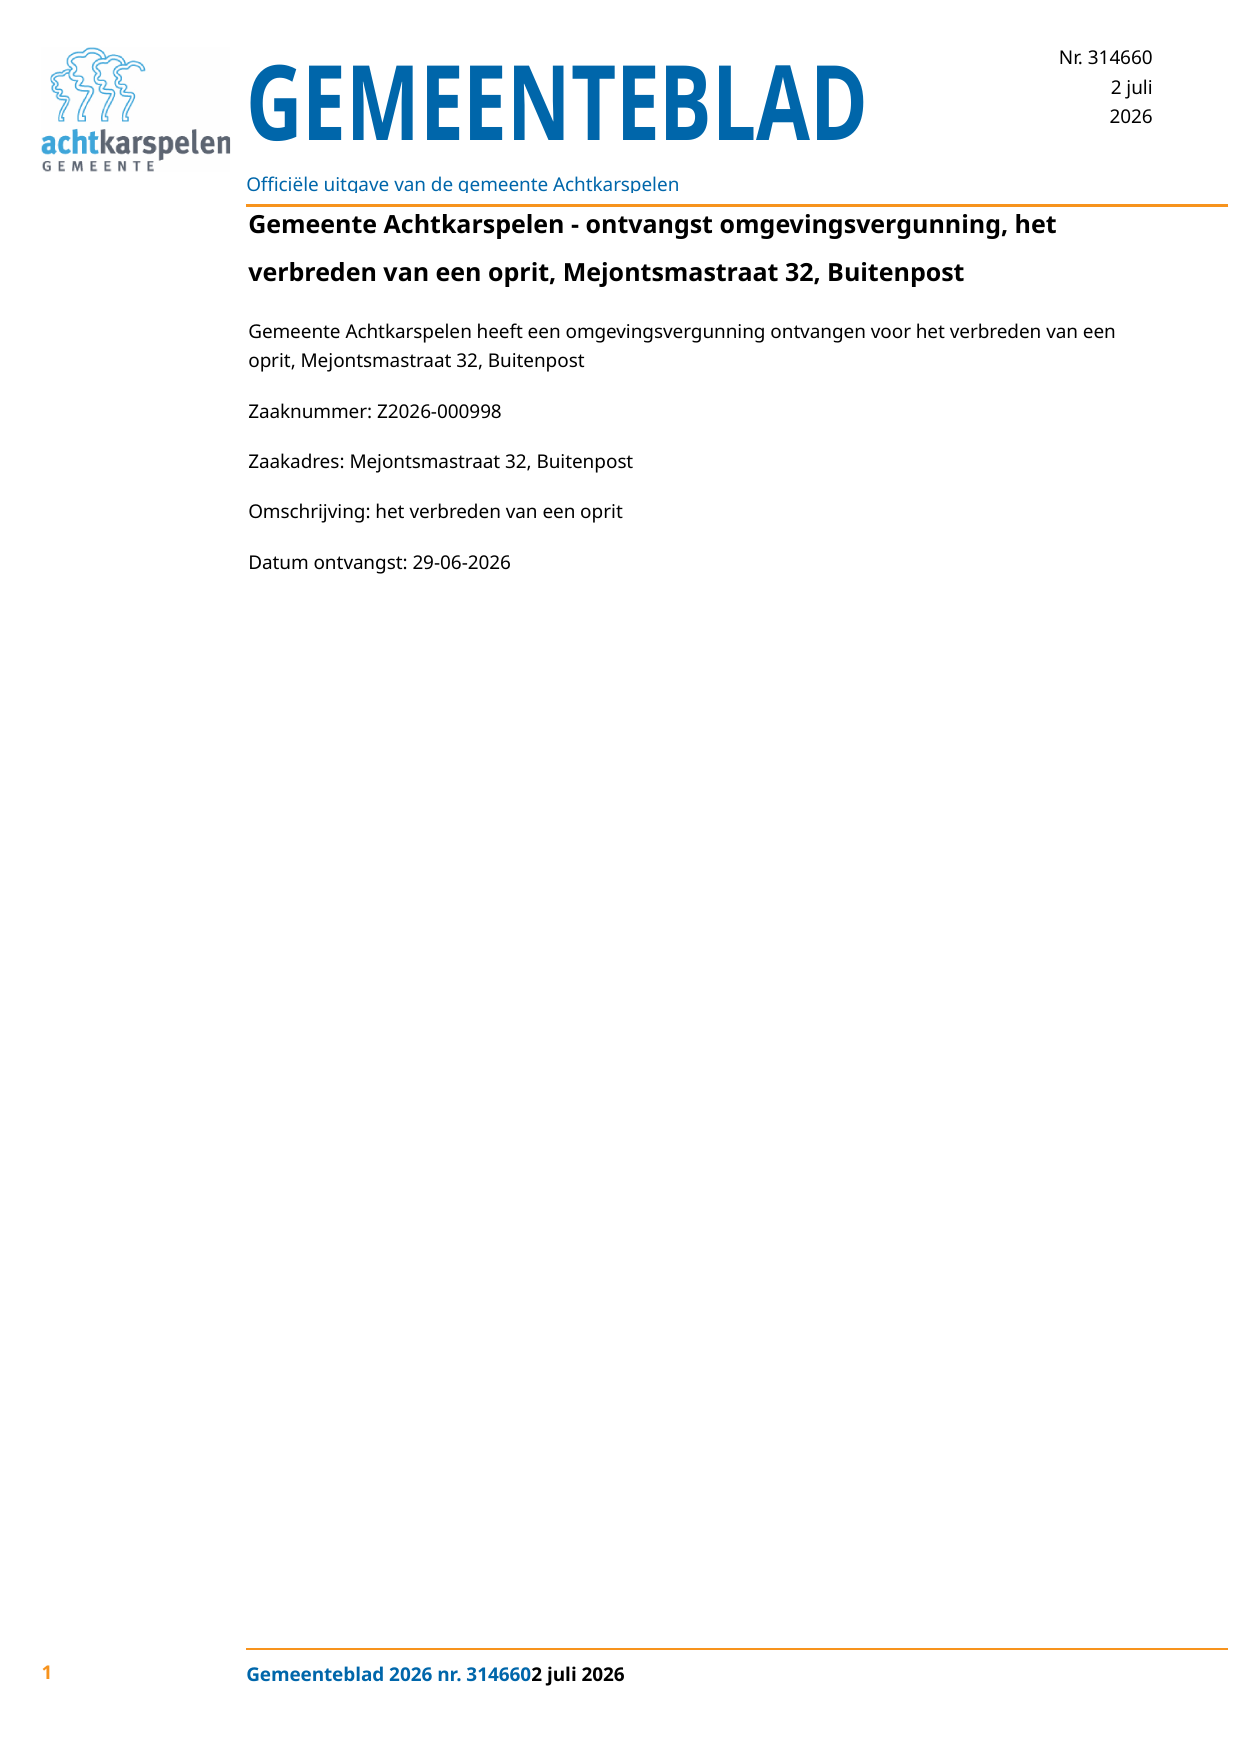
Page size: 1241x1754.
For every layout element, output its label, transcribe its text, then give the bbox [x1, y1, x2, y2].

text Zaaknummer: Z2026-000998 [248, 398, 1152, 424]
text Omschrijving: het verbreden van een oprit [248, 499, 1152, 524]
text Gemeente Achtkarspelen - ontvangst omgevingsvergunning, het verbreden van een oprit, Mejontsmastraat 32, Buitenpost [248, 207, 1152, 288]
picture [41, 47, 231, 172]
text Datum ontvangst: 29-06-2026 [248, 549, 1152, 575]
text Gemeente Achtkarspelen heeft een omgevingsvergunning ontvangen voor het verbreden van een oprit, Mejontsmastraat 32, Buitenpost [248, 318, 1152, 373]
text Zaakadres: Mejontsmastraat 32, Buitenpost [248, 448, 1152, 474]
